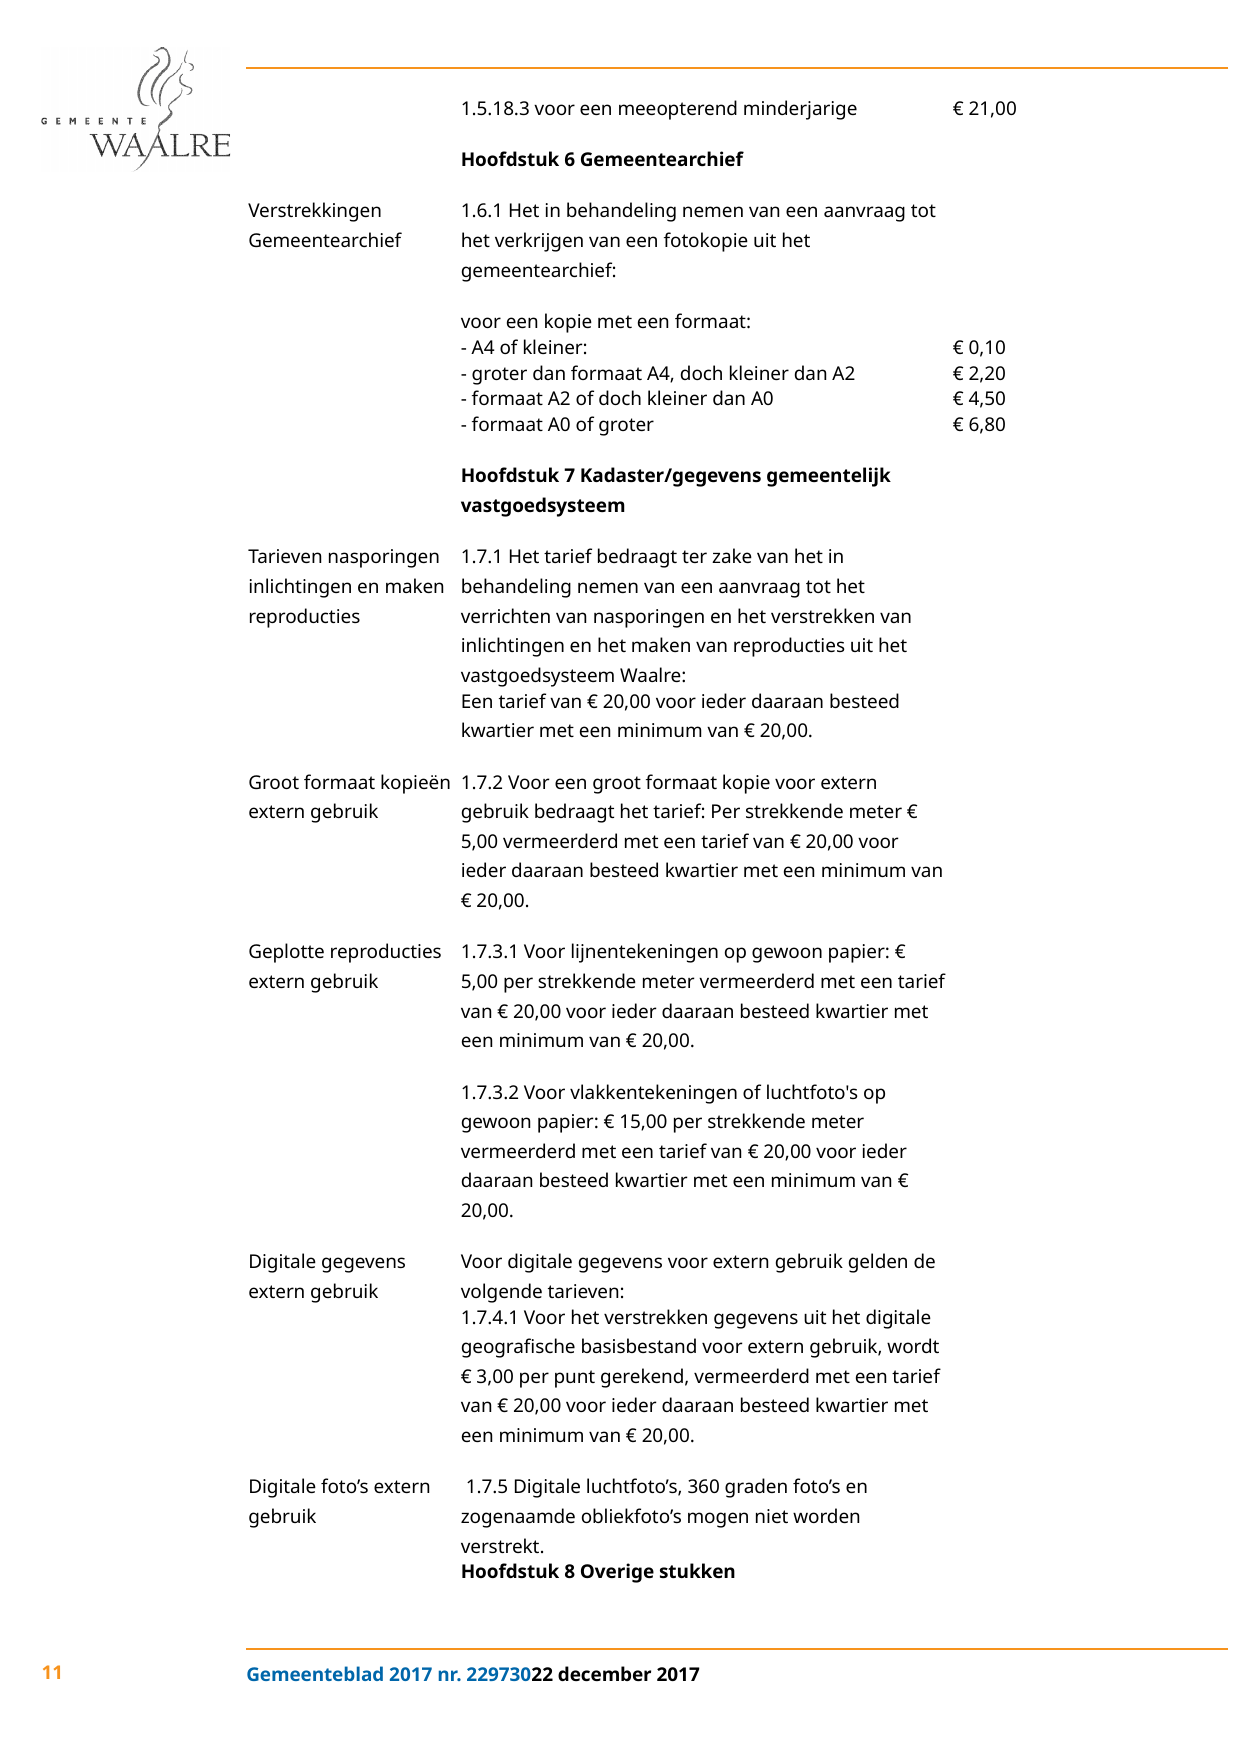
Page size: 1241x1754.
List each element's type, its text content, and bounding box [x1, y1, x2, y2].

table_cell Digitale foto’s extern gebruik [248, 1474, 461, 1559]
table_cell [461, 1223, 948, 1249]
table_cell Tarieven nasporingen inlichtingen en maken reproducties [248, 544, 461, 688]
table_cell Voor digitale gegevens voor extern gebruik gelden de volgende tarieven: [461, 1249, 948, 1304]
table_cell [461, 743, 948, 769]
table_cell [461, 1448, 948, 1474]
table_cell [248, 1559, 461, 1584]
table_cell [948, 743, 1152, 769]
table_cell [948, 283, 1152, 308]
table_cell [948, 172, 1152, 198]
table_cell [248, 1448, 461, 1474]
table_cell [948, 308, 1152, 334]
table_cell [948, 1079, 1152, 1223]
table_cell [248, 743, 461, 769]
table_cell - groter dan formaat A4, doch kleiner dan A2 [461, 360, 948, 386]
table_cell [248, 518, 461, 544]
table_cell [948, 518, 1152, 544]
table_cell [248, 1223, 461, 1249]
table_cell 1.7.4.1 Voor het verstrekken gegevens uit het digitale geografische basisbestand voor extern gebruik, wordt € 3,00 per punt gerekend, vermeerderd met een tarief van € 20,00 voor ieder daaraan besteed kwartier met een minimum van € 20,00. [461, 1304, 948, 1448]
table_cell [948, 544, 1152, 688]
table_cell [248, 688, 461, 743]
table_cell [248, 1304, 461, 1448]
table_cell € 0,10 [948, 334, 1152, 360]
table_cell [948, 463, 1152, 518]
table_cell [248, 411, 461, 437]
table_cell voor een kopie met een formaat: [461, 308, 948, 334]
table_cell 1.7.3.1 Voor lijnentekeningen op gewoon papier: € 5,00 per strekkende meter vermeerderd met een tarief van € 20,00 voor ieder daaraan besteed kwartier met een minimum van € 20,00. [461, 939, 948, 1053]
table_cell [461, 1053, 948, 1079]
table_cell Groot formaat kopieën extern gebruik [248, 769, 461, 913]
table_cell 1.5.18.3 voor een meeopterend minderjarige [461, 95, 948, 121]
table_cell [461, 913, 948, 939]
table_cell [948, 688, 1152, 743]
table_cell 1.7.2 Voor een groot formaat kopie voor extern gebruik bedraagt het tarief: Per strekkende meter € 5,00 vermeerderd met een tarief van € 20,00 voor ieder daaraan besteed kwartier met een minimum van € 20,00. [461, 769, 948, 913]
table_cell [461, 518, 948, 544]
table_cell [248, 283, 461, 308]
table_cell Hoofdstuk 6 Gemeentearchief [461, 146, 948, 172]
table_cell [248, 437, 461, 463]
table_cell - formaat A0 of groter [461, 411, 948, 437]
table_cell Geplotte reproducties extern gebruik [248, 939, 461, 1053]
table_cell Digitale gegevens extern gebruik [248, 1249, 461, 1304]
table_cell [248, 913, 461, 939]
table_cell € 2,20 [948, 360, 1152, 386]
table_cell [948, 1223, 1152, 1249]
picture [41, 47, 231, 172]
table_cell [248, 1584, 461, 1610]
table_cell 1.7.1 Het tarief bedraagt ter zake van het in behandeling nemen van een aanvraag tot het verrichten van nasporingen en het verstrekken van inlichtingen en het maken van reproducties uit het vastgoedsysteem Waalre: [461, 544, 948, 688]
table_cell [948, 1448, 1152, 1474]
table_cell [248, 1053, 461, 1079]
table_cell [461, 121, 948, 146]
table_cell [948, 1304, 1152, 1448]
table_cell [948, 1584, 1152, 1610]
table_cell 1.6.1 Het in behandeling nemen van een aanvraag tot het verkrijgen van een fotokopie uit het gemeentearchief: [461, 198, 948, 283]
table_cell [948, 1474, 1152, 1559]
table_cell [248, 95, 461, 121]
table_cell [948, 1559, 1152, 1584]
table_cell 1.7.5 Digitale luchtfoto’s, 360 graden foto’s en zogenaamde obliekfoto’s mogen niet worden verstrekt. [461, 1474, 948, 1559]
table_cell [948, 939, 1152, 1053]
table_cell [248, 172, 461, 198]
table_cell [461, 172, 948, 198]
table_cell - formaat A2 of doch kleiner dan A0 [461, 386, 948, 411]
table_cell [948, 198, 1152, 283]
table_cell € 4,50 [948, 386, 1152, 411]
table_cell [248, 308, 461, 334]
table_cell [248, 360, 461, 386]
table_cell Een tarief van € 20,00 voor ieder daaraan besteed kwartier met een minimum van € 20,00. [461, 688, 948, 743]
table_cell [948, 1249, 1152, 1304]
table_cell [948, 913, 1152, 939]
table_cell [248, 146, 461, 172]
table_cell [461, 283, 948, 308]
table_cell [248, 463, 461, 518]
table_cell Verstrekkingen Gemeentearchief [248, 198, 461, 283]
table_cell [461, 437, 948, 463]
table_cell € 6,80 [948, 411, 1152, 437]
table_cell [248, 121, 461, 146]
table_cell [248, 1079, 461, 1223]
table_cell [948, 146, 1152, 172]
table_cell € 21,00 [948, 95, 1152, 121]
table_cell Hoofdstuk 8 Overige stukken [461, 1559, 948, 1584]
table_cell [948, 1053, 1152, 1079]
table_cell Hoofdstuk 7 Kadaster/gegevens gemeentelijk vastgoedsysteem [461, 463, 948, 518]
table_cell - A4 of kleiner: [461, 334, 948, 360]
table_cell 1.7.3.2 Voor vlakkentekeningen of luchtfoto's op gewoon papier: € 15,00 per strekkende meter vermeerderd met een tarief van € 20,00 voor ieder daaraan besteed kwartier met een minimum van € 20,00. [461, 1079, 948, 1223]
table_cell [948, 121, 1152, 146]
table_cell [248, 386, 461, 411]
table_cell [948, 437, 1152, 463]
table_cell [248, 334, 461, 360]
table_cell [948, 769, 1152, 913]
table_cell [461, 1584, 948, 1610]
